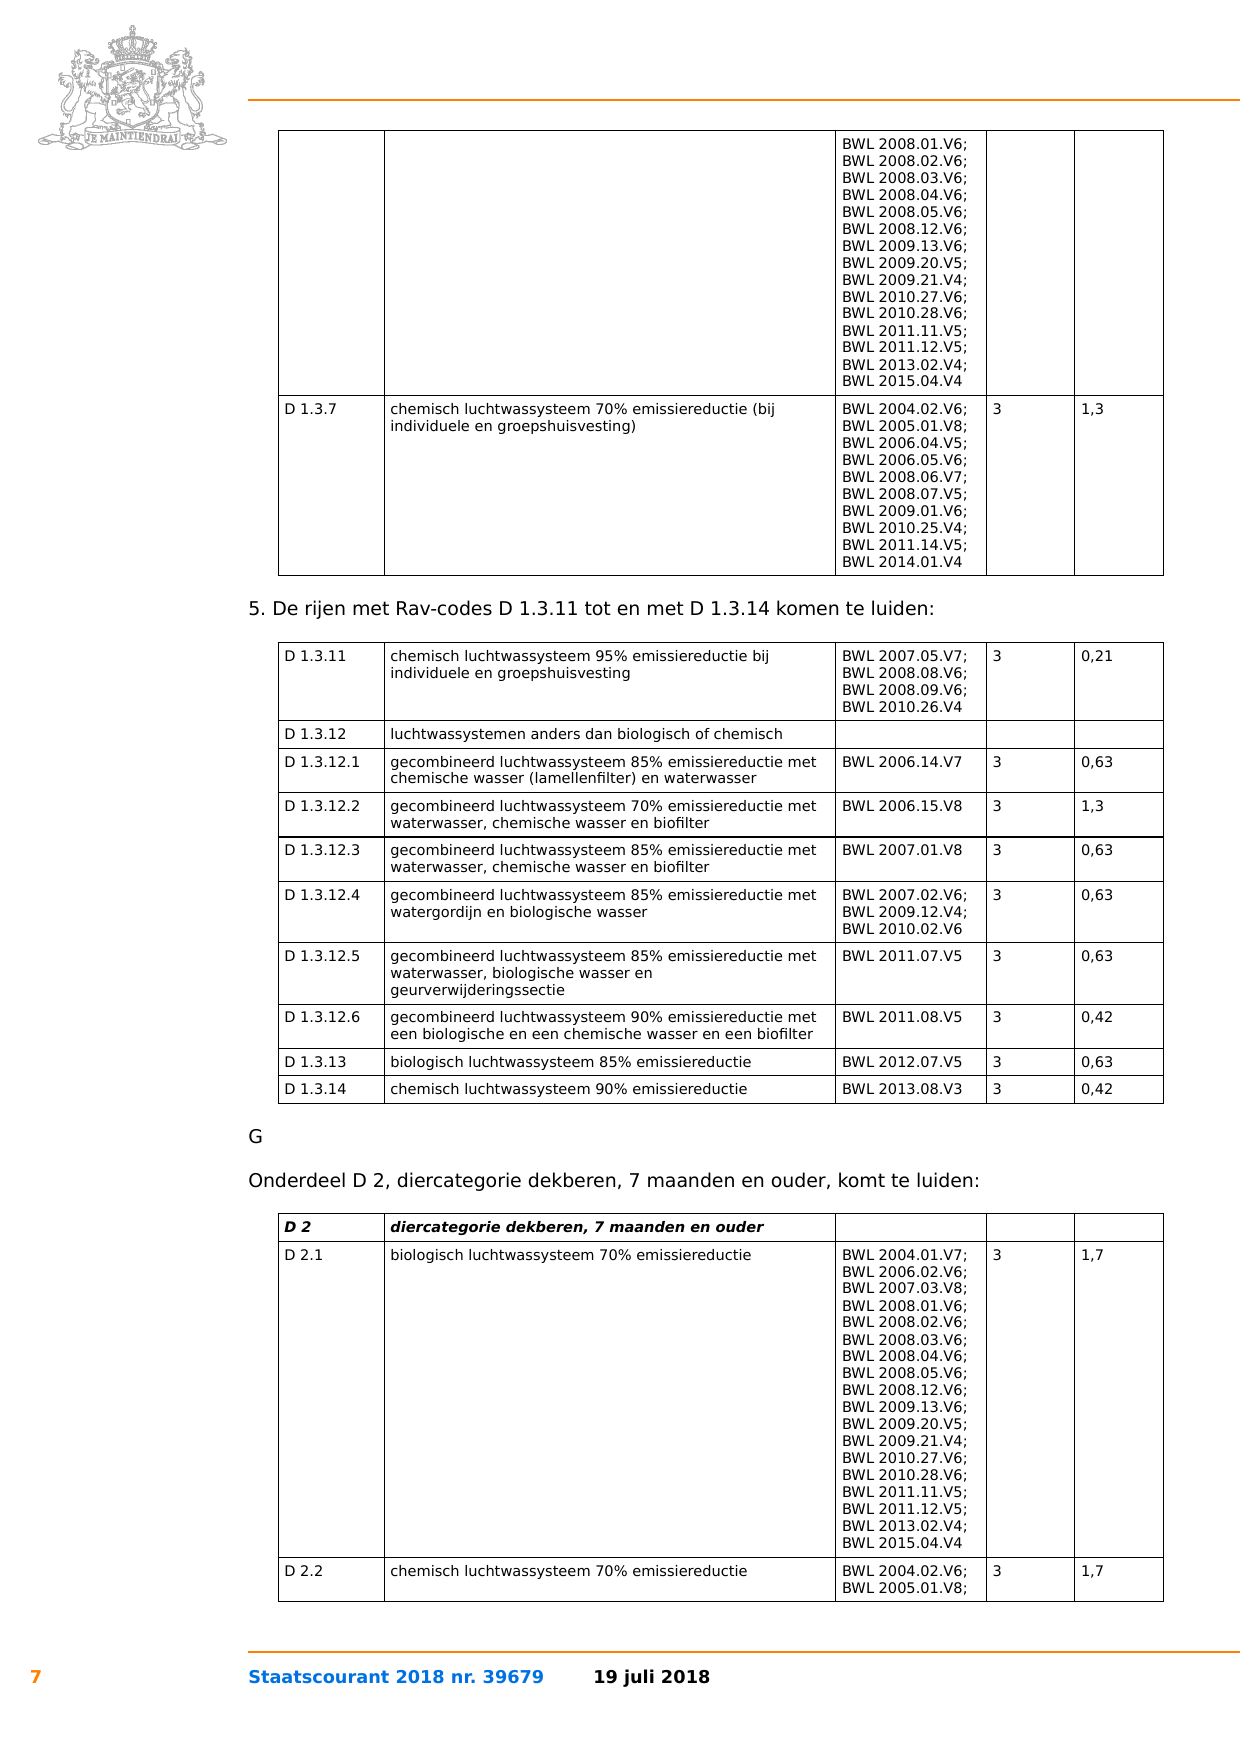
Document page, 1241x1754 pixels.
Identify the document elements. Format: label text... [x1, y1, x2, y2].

table_cell 0,63 [1075, 882, 1163, 942]
table_header diercategorie dekberen, 7 maanden en ouder [385, 1214, 835, 1241]
table_header [987, 131, 1074, 395]
table_cell 1,7 [1075, 1242, 1163, 1557]
table_cell biologisch luchtwassysteem 85% emissiereductie [385, 1049, 835, 1075]
table_cell 3 [987, 793, 1074, 836]
text 5. De rijen met Rav-codes D 1.3.11 tot en met D 1.3.14 komen te luiden: [248, 598, 1163, 620]
text Onderdeel D 2, diercategorie dekberen, 7 maanden en ouder, komt te luiden: [248, 1169, 1163, 1191]
table_cell BWL 2004.02.V6; BWL 2005.01.V8; BWL 2006.04.V5; BWL 2006.05.V6; BWL 2008.06.V7; BWL 2008.07.V5; BWL 2009.01.V6; BWL 2010.25.V4; BWL 2011.14.V5; BWL 2014.01.V4 [836, 396, 986, 575]
table_cell BWL 2013.08.V3 [836, 1076, 986, 1103]
table_cell 0,63 [1075, 1049, 1163, 1075]
table_cell chemisch luchtwassysteem 70% emissiereductie (bij individuele en groepshuisvesting) [385, 396, 835, 575]
table_cell 3 [987, 882, 1074, 942]
table_cell chemisch luchtwassysteem 70% emissiereductie [385, 1558, 835, 1601]
table_cell BWL 2011.07.V5 [836, 943, 986, 1003]
table_cell D 1.3.14 [279, 1076, 384, 1103]
text G [248, 1126, 1163, 1148]
table_cell D 1.3.12.1 [279, 749, 384, 792]
table_cell BWL 2006.15.V8 [836, 793, 986, 836]
table_cell [836, 721, 986, 748]
table_cell BWL 2006.14.V7 [836, 749, 986, 792]
table_cell 1,3 [1075, 793, 1163, 836]
table_header BWL 2008.01.V6; BWL 2008.02.V6; BWL 2008.03.V6; BWL 2008.04.V6; BWL 2008.05.V6; BWL 2008.12.V6; BWL 2009.13.V6; BWL 2009.20.V5; BWL 2009.21.V4; BWL 2010.27.V6; BWL 2010.28.V6; BWL 2011.11.V5; BWL 2011.12.V5; BWL 2013.02.V4; BWL 2015.04.V4 [836, 131, 986, 395]
table_cell D 1.3.12 [279, 721, 384, 748]
table_cell 3 [987, 1076, 1074, 1103]
table_cell 1,3 [1075, 396, 1163, 575]
table_cell D 1.3.12.3 [279, 838, 384, 881]
table_header [385, 131, 835, 395]
table_cell 3 [987, 1049, 1074, 1075]
table_cell chemisch luchtwassysteem 90% emissiereductie [385, 1076, 835, 1103]
table_cell 0,63 [1075, 943, 1163, 1003]
table_cell 0,42 [1075, 1076, 1163, 1103]
table_cell gecombineerd luchtwassysteem 90% emissiereductie met een biologische en een chemische wasser en een biofilter [385, 1005, 835, 1048]
table_cell 3 [987, 838, 1074, 881]
table_cell BWL 2004.02.V6; BWL 2005.01.V8; [836, 1558, 986, 1601]
table_cell D 1.3.13 [279, 1049, 384, 1075]
table_cell BWL 2007.01.V8 [836, 838, 986, 881]
table_cell gecombineerd luchtwassysteem 70% emissiereductie met waterwasser, chemische wasser en biofilter [385, 793, 835, 836]
table_cell 0,63 [1075, 838, 1163, 881]
table_header [279, 131, 384, 395]
table_header [836, 1214, 986, 1241]
table_cell [987, 721, 1074, 748]
table_cell [1075, 721, 1163, 748]
table_cell 1,7 [1075, 1558, 1163, 1601]
table_header 3 [987, 643, 1074, 720]
table_cell 0,42 [1075, 1005, 1163, 1048]
table_cell D 1.3.7 [279, 396, 384, 575]
table_header [987, 1214, 1074, 1241]
table_header 0,21 [1075, 643, 1163, 720]
table_cell 0,63 [1075, 749, 1163, 792]
table_cell D 1.3.12.5 [279, 943, 384, 1003]
table_cell BWL 2011.08.V5 [836, 1005, 986, 1048]
table_cell luchtwassystemen anders dan biologisch of chemisch [385, 721, 835, 748]
table_header BWL 2007.05.V7; BWL 2008.08.V6; BWL 2008.09.V6; BWL 2010.26.V4 [836, 643, 986, 720]
table_cell D 2.1 [279, 1242, 384, 1557]
table_header [1075, 1214, 1163, 1241]
table_cell 3 [987, 1558, 1074, 1601]
table_cell gecombineerd luchtwassysteem 85% emissiereductie met chemische wasser (lamellenfilter) en waterwasser [385, 749, 835, 792]
table_header chemisch luchtwassysteem 95% emissiereductie bij individuele en groepshuisvesting [385, 643, 835, 720]
table_cell gecombineerd luchtwassysteem 85% emissiereductie met waterwasser, chemische wasser en biofilter [385, 838, 835, 881]
table_cell D 1.3.12.6 [279, 1005, 384, 1048]
table_cell 3 [987, 396, 1074, 575]
table_cell BWL 2012.07.V5 [836, 1049, 986, 1075]
table_cell D 1.3.12.4 [279, 882, 384, 942]
table_cell gecombineerd luchtwassysteem 85% emissiereductie met waterwasser, biologische wasser en geurverwijderingssectie [385, 943, 835, 1003]
table_cell 3 [987, 1005, 1074, 1048]
picture [38, 25, 227, 150]
table_cell biologisch luchtwassysteem 70% emissiereductie [385, 1242, 835, 1557]
table_header D 1.3.11 [279, 643, 384, 720]
table_cell D 2.2 [279, 1558, 384, 1601]
table_cell BWL 2004.01.V7; BWL 2006.02.V6; BWL 2007.03.V8; BWL 2008.01.V6; BWL 2008.02.V6; BWL 2008.03.V6; BWL 2008.04.V6; BWL 2008.05.V6; BWL 2008.12.V6; BWL 2009.13.V6; BWL 2009.20.V5; BWL 2009.21.V4; BWL 2010.27.V6; BWL 2010.28.V6; BWL 2011.11.V5; BWL 2011.12.V5; BWL 2013.02.V4; BWL 2015.04.V4 [836, 1242, 986, 1557]
table_cell 3 [987, 943, 1074, 1003]
table_cell D 1.3.12.2 [279, 793, 384, 836]
table_cell 3 [987, 749, 1074, 792]
table_header D 2 [279, 1214, 384, 1241]
table_cell BWL 2007.02.V6; BWL 2009.12.V4; BWL 2010.02.V6 [836, 882, 986, 942]
table_cell gecombineerd luchtwassysteem 85% emissiereductie met watergordijn en biologische wasser [385, 882, 835, 942]
table_cell 3 [987, 1242, 1074, 1557]
table_header [1075, 131, 1163, 395]
